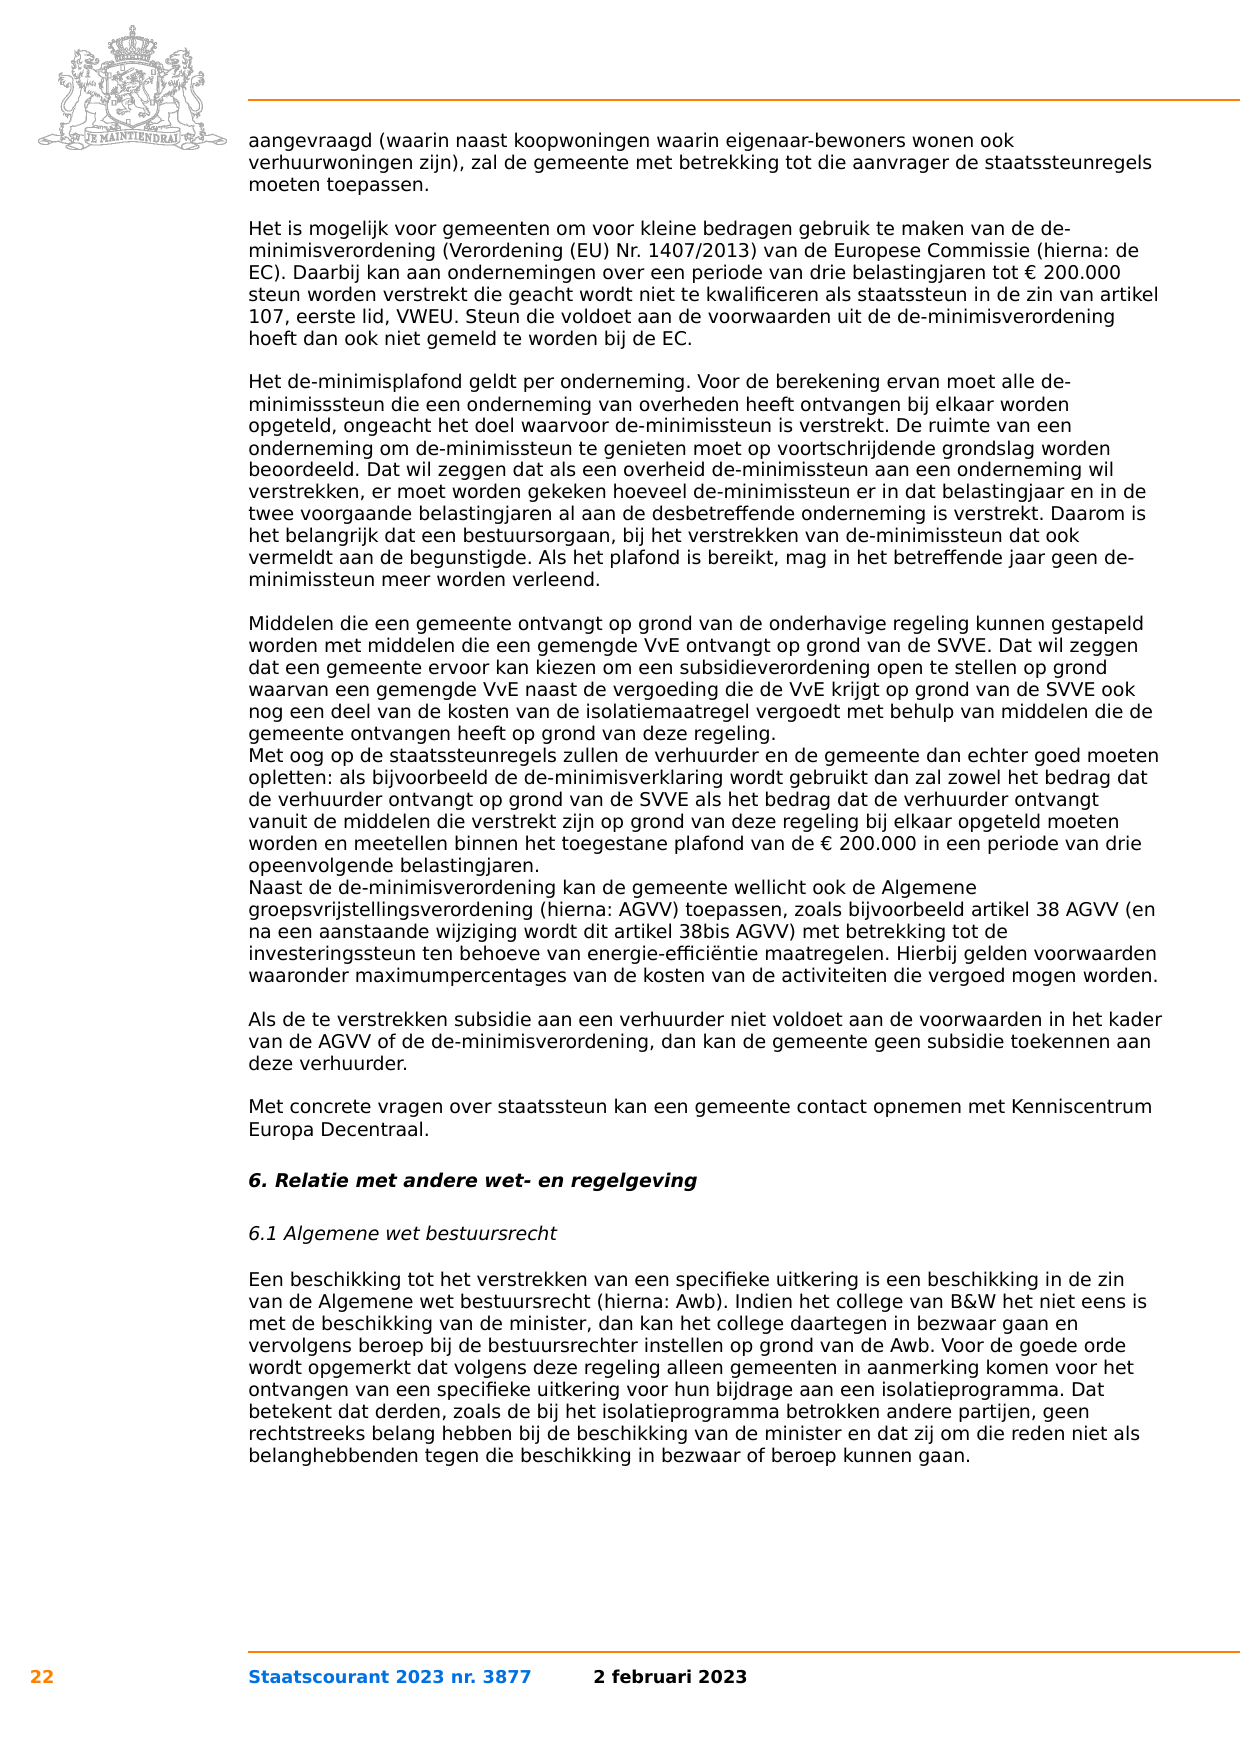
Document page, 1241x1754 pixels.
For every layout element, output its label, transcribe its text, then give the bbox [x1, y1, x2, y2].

text Het de-minimisplafond geldt per onderneming. Voor de berekening ervan moet alle de-minimisssteun die een onderneming van overheden heeft ontvangen bij elkaar worden opgeteld, ongeacht het doel waarvoor de-minimissteun is verstrekt. De ruimte van een onderneming om de-minimissteun te genieten moet op voortschrijdende grondslag worden beoordeeld. Dat wil zeggen dat als een overheid de-minimissteun aan een onderneming wil verstrekken, er moet worden gekeken hoeveel de-minimissteun er in dat belastingjaar en in de twee voorgaande belastingjaren al aan de desbetreffende onderneming is verstrekt. Daarom is het belangrijk dat een bestuursorgaan, bij het verstrekken van de-minimissteun dat ook vermeldt aan de begunstigde. Als het plafond is bereikt, mag in het betreffende jaar geen de-minimissteun meer worden verleend. [248, 371, 1163, 591]
text Met oog op de staatssteunregels zullen de verhuurder en de gemeente dan echter goed moeten opletten: als bijvoorbeeld de de-minimisverklaring wordt gebruikt dan zal zowel het bedrag dat de verhuurder ontvangt op grond van de SVVE als het bedrag dat de verhuurder ontvangt vanuit de middelen die verstrekt zijn op grond van deze regeling bij elkaar opgeteld moeten worden en meetellen binnen het toegestane plafond van de € 200.000 in een periode van drie opeenvolgende belastingjaren. [248, 745, 1163, 877]
text Middelen die een gemeente ontvangt op grond van de onderhavige regeling kunnen gestapeld worden met middelen die een gemengde VvE ontvangt op grond van de SVVE. Dat wil zeggen dat een gemeente ervoor kan kiezen om een subsidieverordening open te stellen op grond waarvan een gemengde VvE naast de vergoeding die de VvE krijgt op grond van de SVVE ook nog een deel van de kosten van de isolatiemaatregel vergoedt met behulp van middelen die de gemeente ontvangen heeft op grond van deze regeling. [248, 613, 1163, 745]
picture [38, 25, 227, 150]
text Het is mogelijk voor gemeenten om voor kleine bedragen gebruik te maken van de de-minimisverordening (Verordening (EU) Nr. 1407/2013) van de Europese Commissie (hierna: de EC). Daarbij kan aan ondernemingen over een periode van drie belastingjaren tot € 200.000 steun worden verstrekt die geacht wordt niet te kwalificeren als staatssteun in de zin van artikel 107, eerste lid, VWEU. Steun die voldoet aan de voorwaarden uit de de-minimisverordening hoeft dan ook niet gemeld te worden bij de EC. [248, 218, 1163, 349]
subtitle 6.1 Algemene wet bestuursrecht [248, 1222, 1163, 1244]
subtitle 6. Relatie met andere wet- en regelgeving [248, 1170, 1163, 1192]
text Een beschikking tot het verstrekken van een specifieke uitkering is een beschikking in de zin van de Algemene wet bestuursrecht (hierna: Awb). Indien het college van B&W het niet eens is met de beschikking van de minister, dan kan het college daartegen in bezwaar gaan en vervolgens beroep bij de bestuursrechter instellen op grond van de Awb. Voor de goede orde wordt opgemerkt dat volgens deze regeling alleen gemeenten in aanmerking komen voor het ontvangen van een specifieke uitkering voor hun bijdrage aan een isolatieprogramma. Dat betekent dat derden, zoals de bij het isolatieprogramma betrokken andere partijen, geen rechtstreeks belang hebben bij de beschikking van de minister en dat zij om die reden niet als belanghebbenden tegen die beschikking in bezwaar of beroep kunnen gaan. [248, 1269, 1163, 1467]
text Met concrete vragen over staatssteun kan een gemeente contact opnemen met Kenniscentrum Europa Decentraal. [248, 1096, 1163, 1140]
text aangevraagd (waarin naast koopwoningen waarin eigenaar-bewoners wonen ook verhuurwoningen zijn), zal de gemeente met betrekking tot die aanvrager de staatssteunregels moeten toepassen. [248, 130, 1163, 196]
text Als de te verstrekken subsidie aan een verhuurder niet voldoet aan de voorwaarden in het kader van de AGVV of de de-minimisverordening, dan kan de gemeente geen subsidie toekennen aan deze verhuurder. [248, 1009, 1163, 1074]
text Naast de de-minimisverordening kan de gemeente wellicht ook de Algemene groepsvrijstellingsverordening (hierna: AGVV) toepassen, zoals bijvoorbeeld artikel 38 AGVV (en na een aanstaande wijziging wordt dit artikel 38bis AGVV) met betrekking tot de investeringssteun ten behoeve van energie-efficiëntie maatregelen. Hierbij gelden voorwaarden waaronder maximumpercentages van de kosten van de activiteiten die vergoed mogen worden. [248, 877, 1163, 987]
